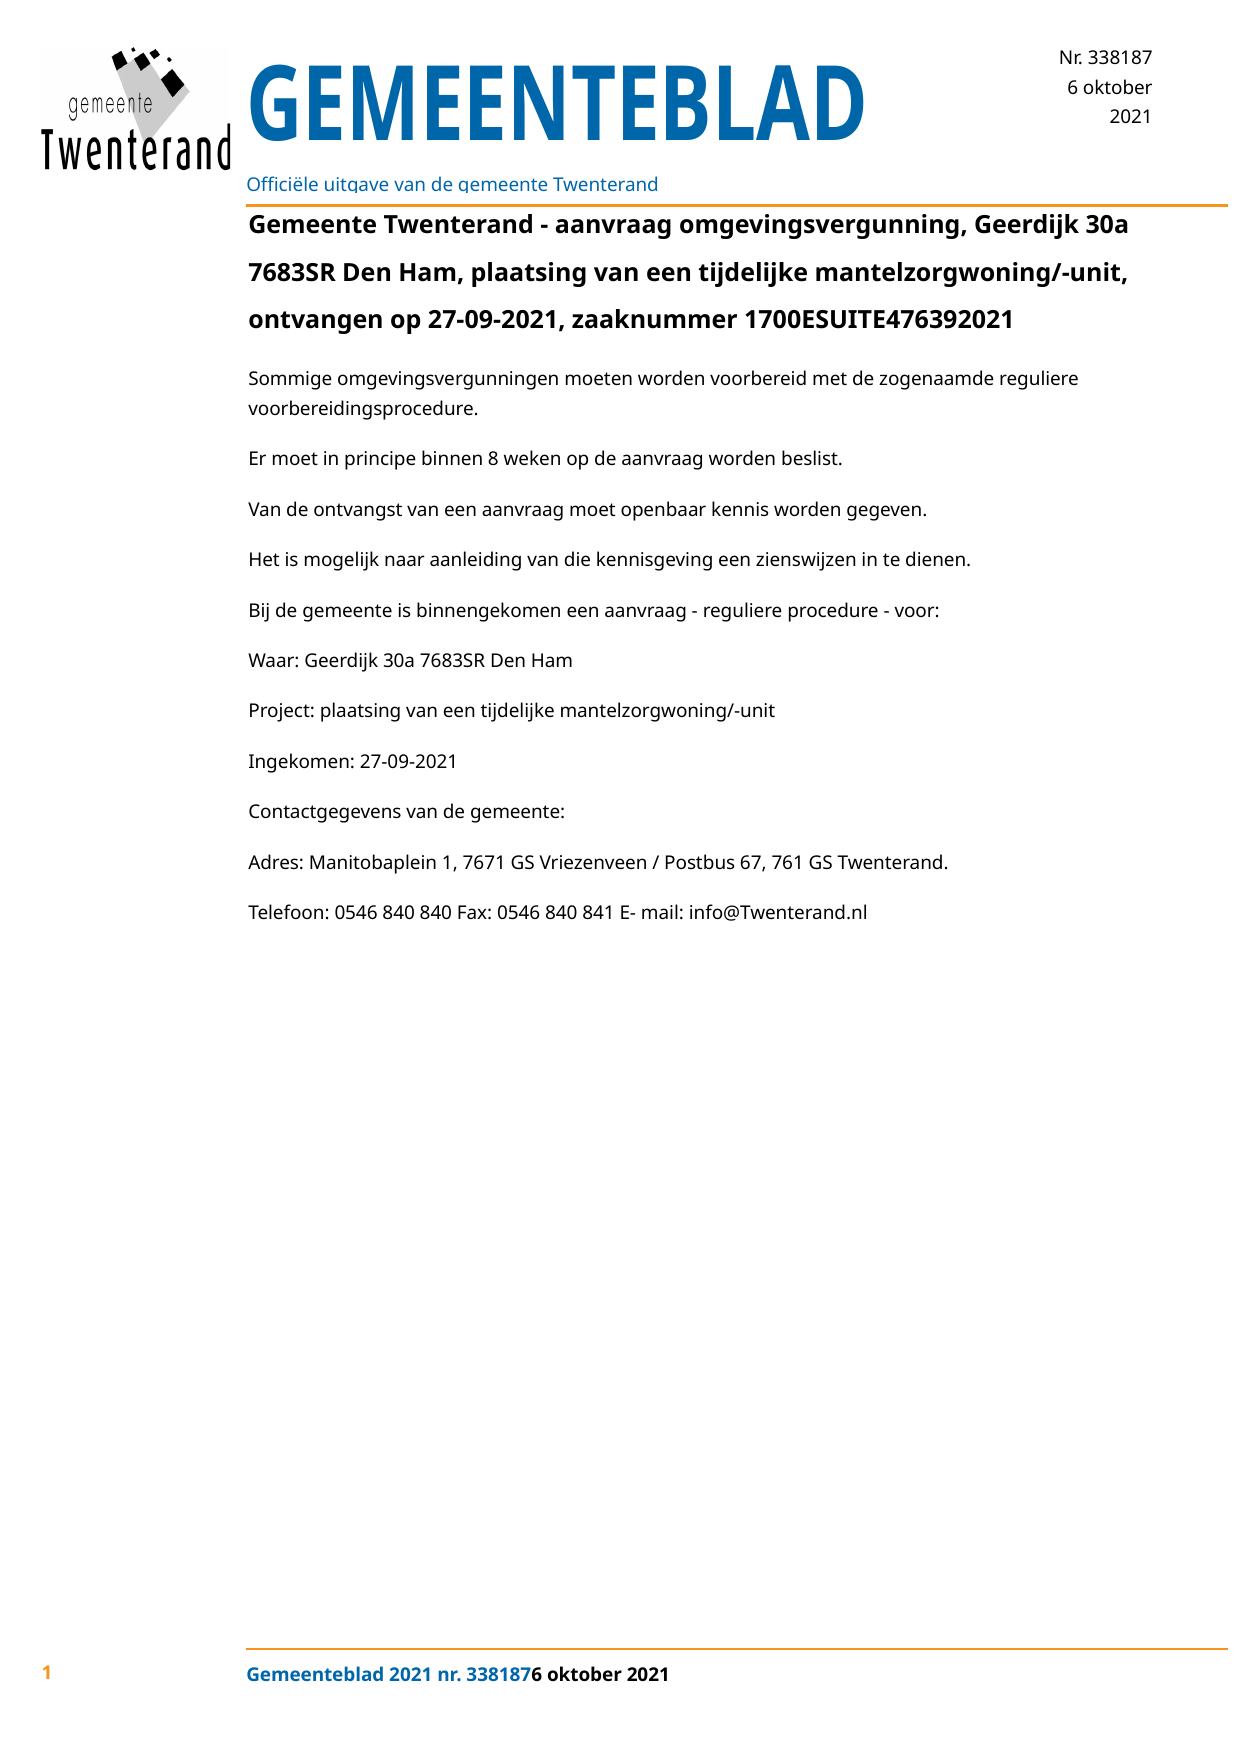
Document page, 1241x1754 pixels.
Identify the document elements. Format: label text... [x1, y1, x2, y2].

text Project: plaatsing van een tijdelijke mantelzorgwoning/-unit [248, 698, 1152, 723]
text Sommige omgevingsvergunningen moeten worden voorbereid met de zogenaamde reguliere voorbereidingsprocedure. [248, 366, 1152, 421]
text Adres: Manitobaplein 1, 7671 GS Vriezenveen / Postbus 67, 761 GS Twenterand. [248, 849, 1152, 874]
text Van de ontvangst van een aanvraag moet openbaar kennis worden gegeven. [248, 496, 1152, 522]
text Er moet in principe binnen 8 weken op de aanvraag worden beslist. [248, 446, 1152, 471]
text Het is mogelijk naar aanleiding van die kennisgeving een zienswijzen in te dienen. [248, 546, 1152, 572]
text Contactgegevens van de gemeente: [248, 798, 1152, 824]
text Bij de gemeente is binnengekomen een aanvraag - reguliere procedure - voor: [248, 597, 1152, 622]
text Gemeente Twenterand - aanvraag omgevingsvergunning, Geerdijk 30a 7683SR Den Ham, plaatsing van een tijdelijke mantelzorgwoning/-unit, ontvangen op 27-09-2021, zaaknummer 1700ESUITE476392021 [248, 207, 1152, 336]
text Ingekomen: 27-09-2021 [248, 748, 1152, 774]
text Telefoon: 0546 840 840 Fax: 0546 840 841 E- mail: info@Twenterand.nl [248, 899, 1152, 925]
text Waar: Geerdijk 30a 7683SR Den Ham [248, 647, 1152, 673]
picture [41, 47, 231, 172]
